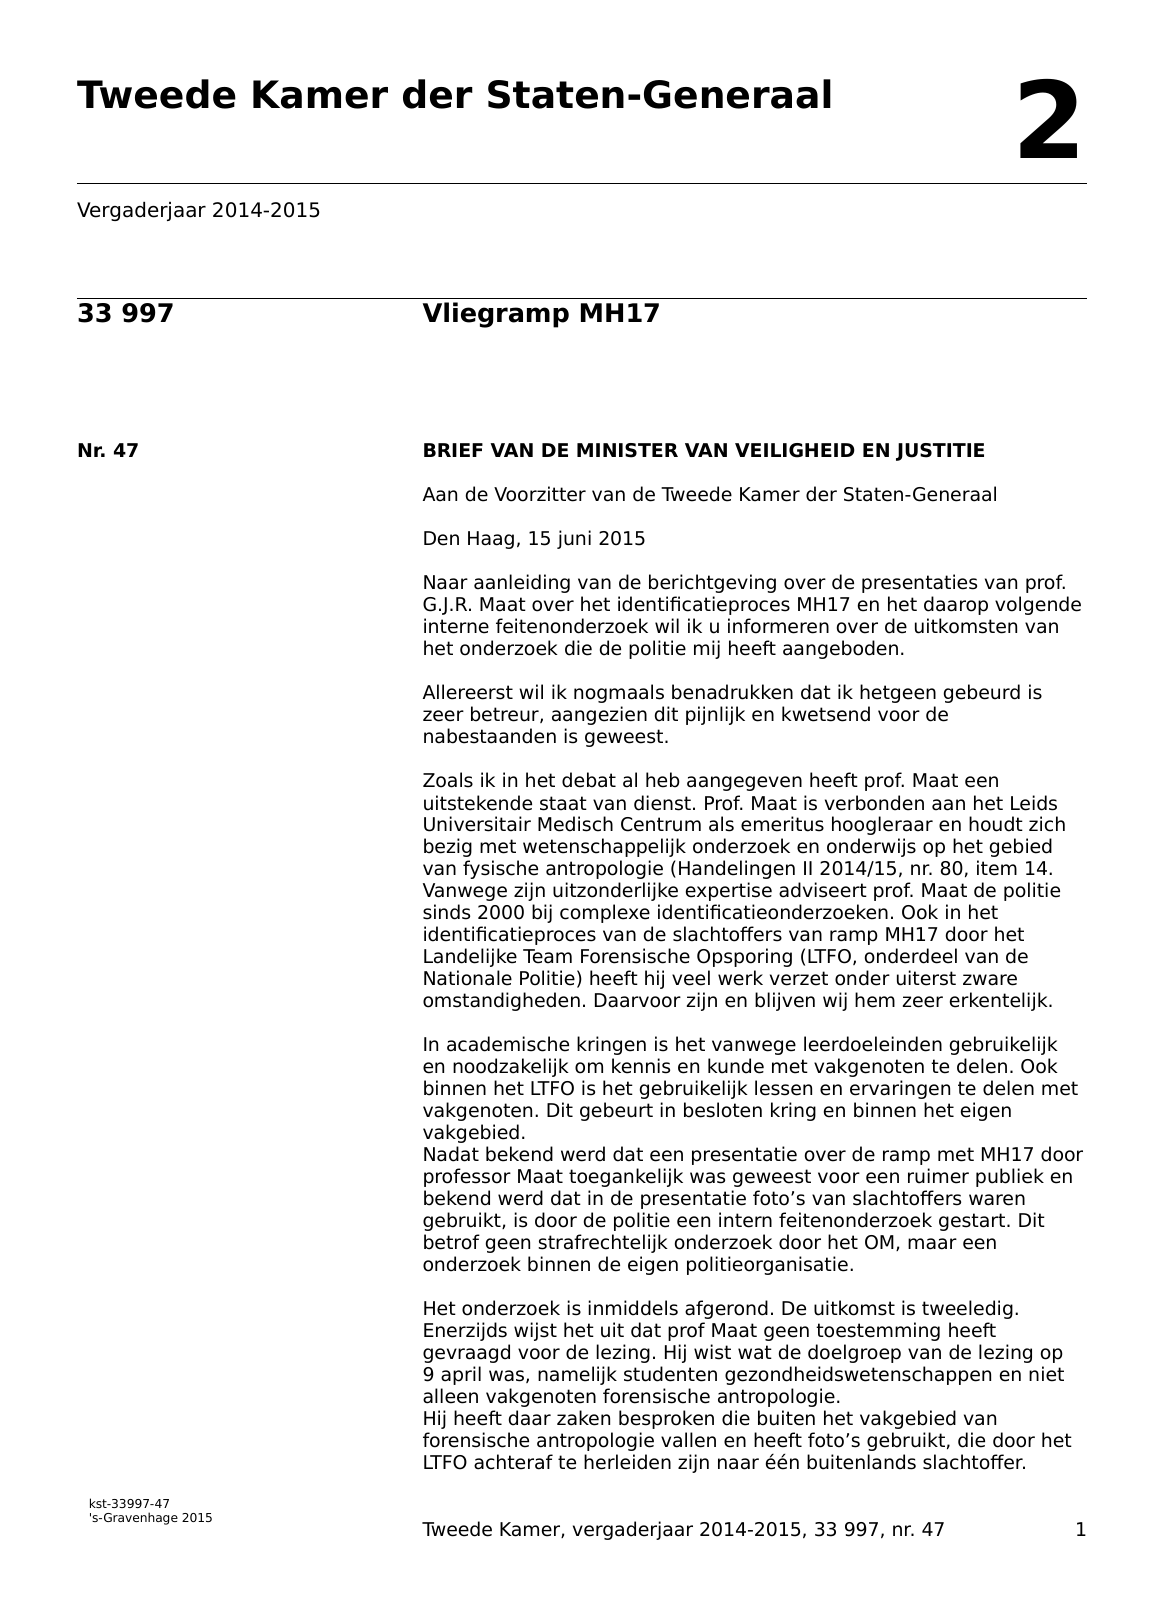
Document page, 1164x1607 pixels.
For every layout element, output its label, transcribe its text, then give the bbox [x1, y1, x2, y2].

text kst-33997-47 [88, 1497, 323, 1511]
text Het onderzoek is inmiddels afgerond. De uitkomst is tweeledig. [422, 1298, 1087, 1320]
text Nadat bekend werd dat een presentatie over de ramp met MH17 door professor Maat toegankelijk was geweest voor een ruimer publiek en bekend werd dat in de presentatie foto’s van slachtoffers waren gebruikt, is door de politie een intern feitenonderzoek gestart. Dit betrof geen strafrechtelijk onderzoek door het OM, maar een onderzoek binnen de eigen politieorganisatie. [422, 1144, 1087, 1276]
text Den Haag, 15 juni 2015 [422, 528, 1087, 550]
table_cell Vergaderjaar 2014-2015 [77, 184, 1087, 298]
text Zoals ik in het debat al heb aangegeven heeft prof. Maat een uitstekende staat van dienst. Prof. Maat is verbonden aan het Leids Universitair Medisch Centrum als emeritus hoogleraar en houdt zich bezig met wetenschappelijk onderzoek en onderwijs op het gebied van fysische antropologie (Handelingen II 2014/15, nr. 80, item 14. Vanwege zijn uitzonderlijke expertise adviseert prof. Maat de politie sinds 2000 bij complexe identificatieonderzoeken. Ook in het identificatieproces van de slachtoffers van ramp MH17 door het Landelijke Team Forensische Opsporing (LTFO, onderdeel van de Nationale Politie) heeft hij veel werk verzet onder uiterst zware omstandigheden. Daarvoor zijn en blijven wij hem zeer erkentelijk. [422, 770, 1087, 1012]
text In academische kringen is het vanwege leerdoeleinden gebruikelijk en noodzakelijk om kennis en kunde met vakgenoten te delen. Ook binnen het LTFO is het gebruikelijk lessen en ervaringen te delen met vakgenoten. Dit gebeurt in besloten kring en binnen het eigen vakgebied. [422, 1034, 1087, 1144]
table_header Tweede Kamer der Staten-Generaal [77, 59, 886, 183]
text Aan de Voorzitter van de Tweede Kamer der Staten-Generaal [422, 484, 1087, 506]
text Hij heeft daar zaken besproken die buiten het vakgebied van forensische antropologie vallen en heeft foto’s gebruikt, die door het LTFO achteraf te herleiden zijn naar één buitenlands slachtoffer. [422, 1408, 1087, 1474]
text 's-Gravenhage 2015 [88, 1511, 323, 1525]
text Naar aanleiding van de berichtgeving over de presentaties van prof. G.J.R. Maat over het identificatieproces MH17 en het daarop volgende interne feitenonderzoek wil ik u informeren over de uitkomsten van het onderzoek die de politie mij heeft aangeboden. [422, 572, 1087, 660]
table_header 2 [886, 59, 1087, 183]
subtitle Nr. 47 BRIEF VAN DE MINISTER VAN VEILIGHEID EN JUSTITIE [77, 440, 1087, 462]
text Enerzijds wijst het uit dat prof Maat geen toestemming heeft gevraagd voor de lezing. Hij wist wat de doelgroep van de lezing op 9 april was, namelijk studenten gezondheidswetenschappen en niet alleen vakgenoten forensische antropologie. [422, 1320, 1087, 1408]
text Allereerst wil ik nogmaals benadrukken dat ik hetgeen gebeurd is zeer betreur, aangezien dit pijnlijk en kwetsend voor de nabestaanden is geweest. [422, 682, 1087, 748]
subtitle 33 997 Vliegramp MH17 [77, 299, 1087, 329]
